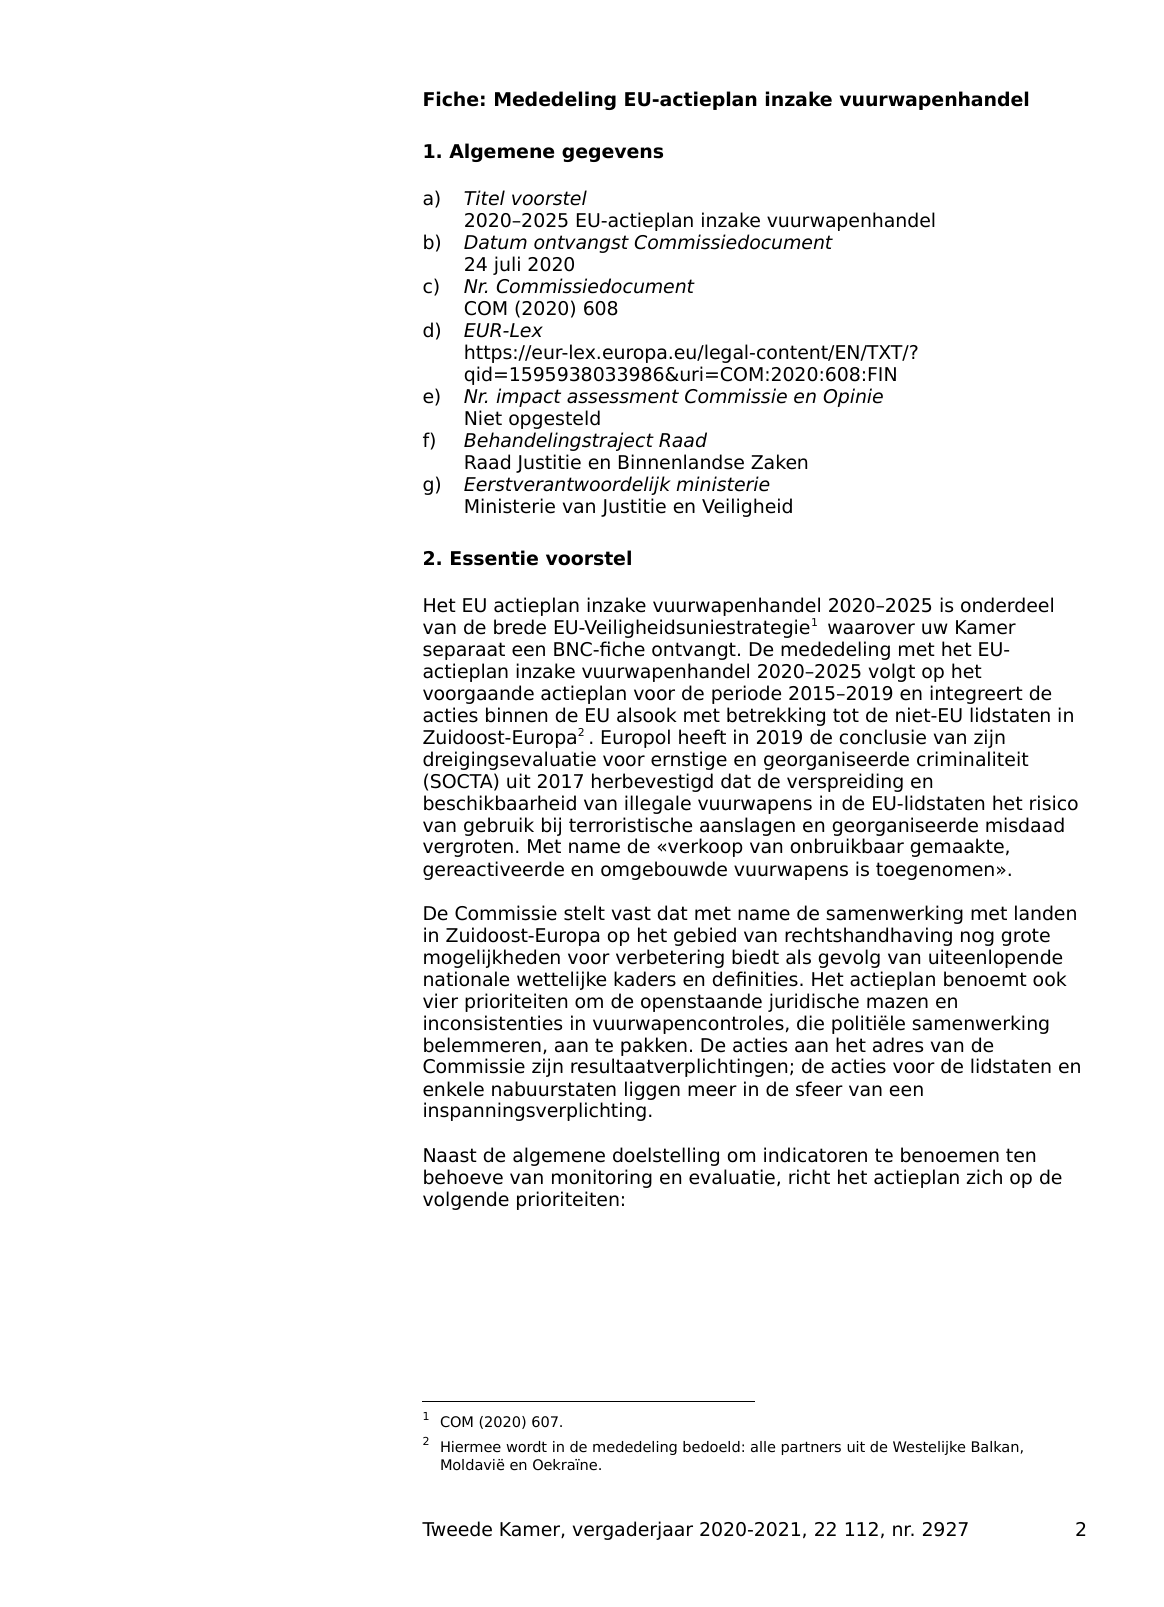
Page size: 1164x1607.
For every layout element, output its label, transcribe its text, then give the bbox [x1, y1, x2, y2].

text https://eur-lex.europa.eu/legal-content/EN/TXT/?qid=1595938033986&uri=COM:2020:608:FIN [464, 342, 1087, 386]
text 2020–2025 EU-actieplan inzake vuurwapenhandel [464, 210, 1087, 232]
text Raad Justitie en Binnenlandse Zaken [464, 452, 1087, 474]
text Hiermee wordt in de mededeling bedoeld: alle partners uit de Westelijke Balkan, Moldavië en Oekraïne. [422, 1435, 1087, 1474]
text g) Eerstverantwoordelijk ministerie [422, 474, 1087, 496]
text b) Datum ontvangst Commissiedocument [422, 232, 1087, 254]
text Naast de algemene doelstelling om indicatoren te benoemen ten behoeve van monitoring en evaluatie, richt het actieplan zich op de volgende prioriteiten: [422, 1144, 1087, 1211]
text 24 juli 2020 [464, 254, 1087, 276]
subtitle Fiche: Mededeling EU-actieplan inzake vuurwapenhandel [422, 89, 1087, 111]
text Het EU actieplan inzake vuurwapenhandel 2020–2025 is onderdeel van de brede EU-Veiligheidsuniestrategie waarover uw Kamer separaat een BNC-fiche ontvangt. De mededeling met het EU-actieplan inzake vuurwapenhandel 2020–2025 volgt op het voorgaande actieplan voor de periode 2015–2019 en integreert de acties binnen de EU alsook met betrekking tot de niet-EU lidstaten in Zuidoost-Europa. Europol heeft in 2019 de conclusie van zijn dreigingsevaluatie voor ernstige en georganiseerde criminaliteit (SOCTA) uit 2017 herbevestigd dat de verspreiding en beschikbaarheid van illegale vuurwapens in de EU-lidstaten het risico van gebruik bij terroristische aanslagen en georganiseerde misdaad vergroten. Met name de «verkoop van onbruikbaar gemaakte, gereactiveerde en omgebouwde vuurwapens is toegenomen». [422, 595, 1087, 880]
text c) Nr. Commissiedocument [422, 276, 1087, 298]
subtitle 2. Essentie voorstel [422, 548, 1087, 570]
text f) Behandelingstraject Raad [422, 430, 1087, 452]
text COM (2020) 608 [464, 298, 1087, 320]
subtitle 1. Algemene gegevens [422, 141, 1087, 163]
text De Commissie stelt vast dat met name de samenwerking met landen in Zuidoost-Europa op het gebied van rechtshandhaving nog grote mogelijkheden voor verbetering biedt als gevolg van uiteenlopende nationale wettelijke kaders en definities. Het actieplan benoemt ook vier prioriteiten om de openstaande juridische mazen en inconsistenties in vuurwapencontroles, die politiële samenwerking belemmeren, aan te pakken. De acties aan het adres van de Commissie zijn resultaatverplichtingen; de acties voor de lidstaten en enkele nabuurstaten liggen meer in de sfeer van een inspanningsverplichting. [422, 903, 1087, 1122]
text e) Nr. impact assessment Commissie en Opinie [422, 386, 1087, 408]
text a) Titel voorstel [422, 188, 1087, 210]
text COM (2020) 607. [422, 1410, 1087, 1432]
text Ministerie van Justitie en Veiligheid [464, 496, 1087, 518]
text d) EUR-Lex [422, 320, 1087, 342]
text Niet opgesteld [464, 408, 1087, 430]
